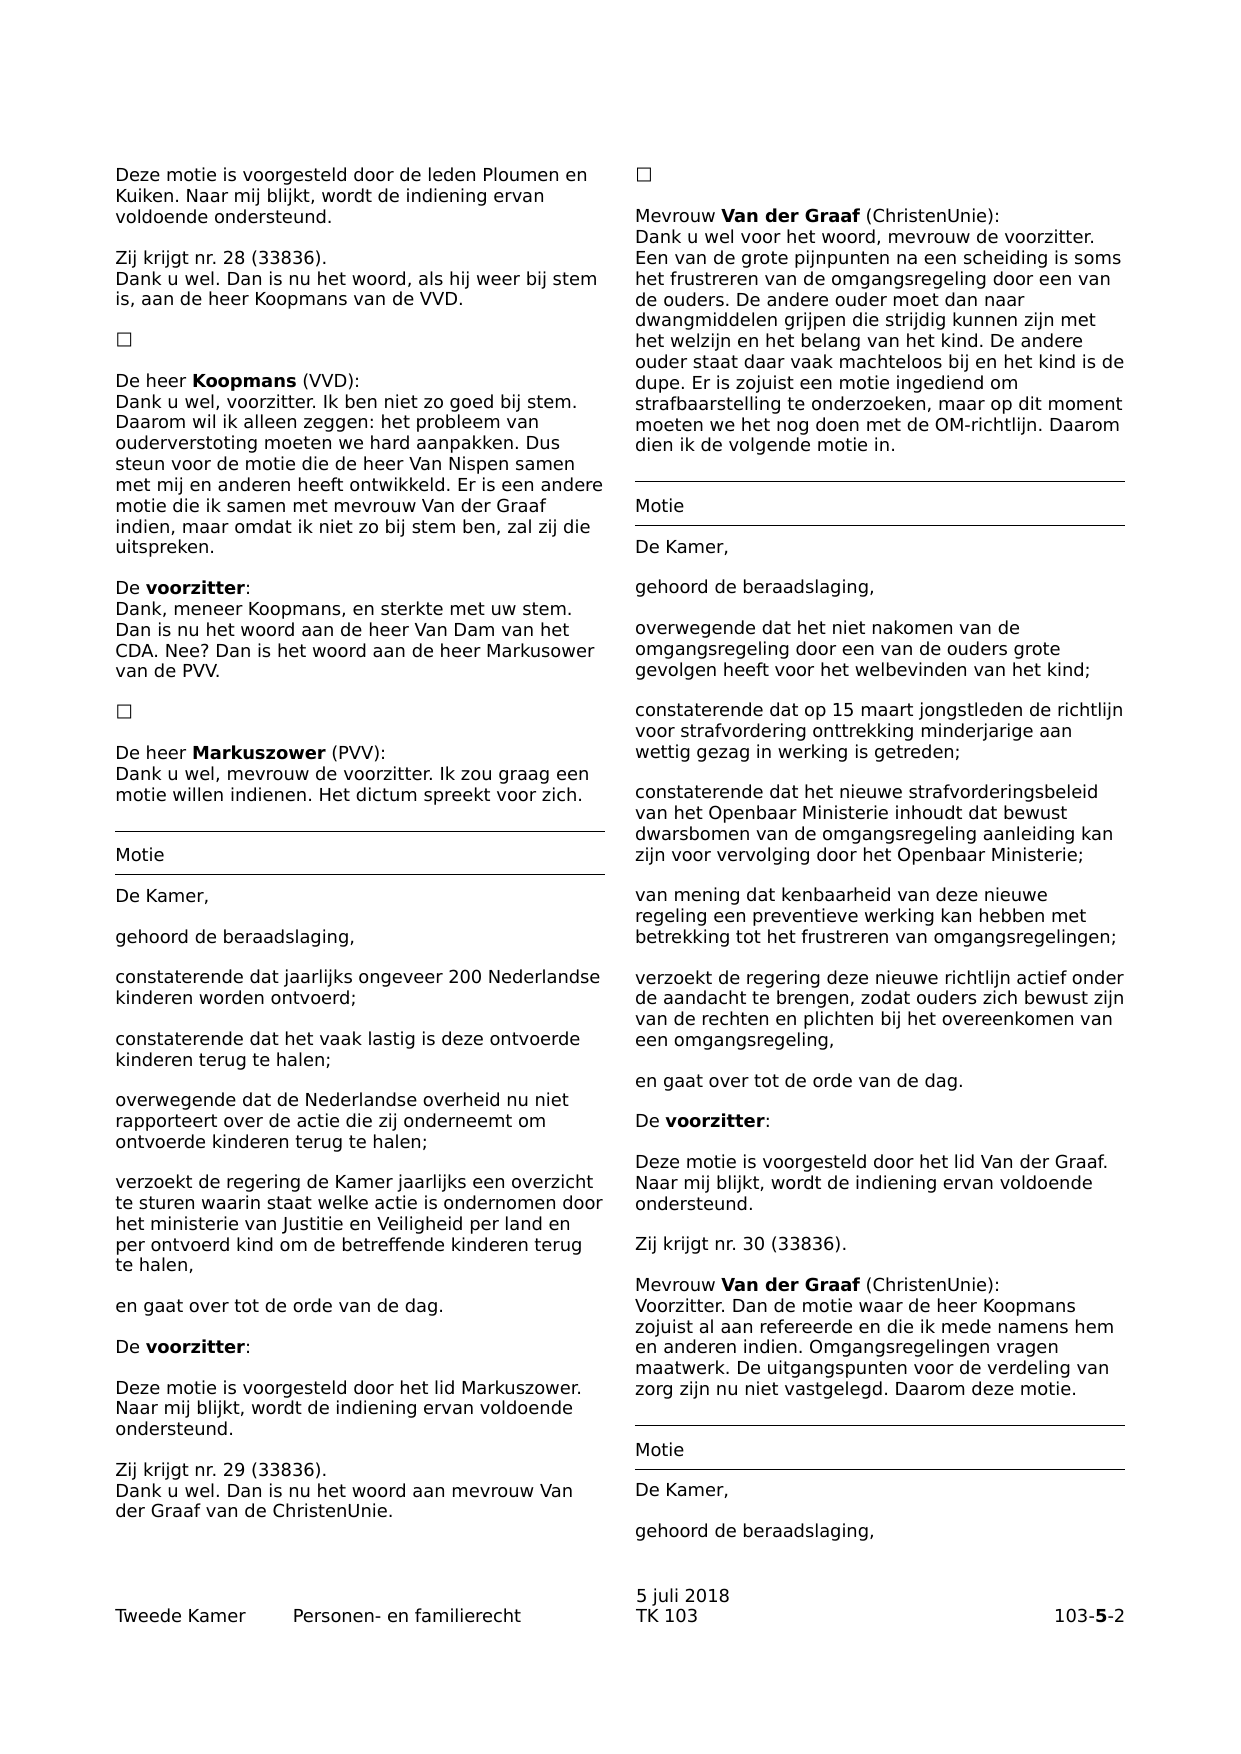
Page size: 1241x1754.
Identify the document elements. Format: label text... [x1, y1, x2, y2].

text constaterende dat het vaak lastig is deze ontvoerde kinderen terug te halen; [115, 1029, 605, 1070]
text De heer Koopmans (VVD): [115, 371, 605, 391]
text Zij krijgt nr. 29 (33836). [115, 1460, 605, 1480]
text De voorzitter: [115, 578, 605, 599]
text overwegende dat de Nederlandse overheid nu niet rapporteert over de actie die zij onderneemt om ontvoerde kinderen terug te halen; [115, 1090, 605, 1152]
text constaterende dat op 15 maart jongstleden de richtlijn voor strafvordering onttrekking minderjarige aan wettig gezag in werking is getreden; [635, 700, 1125, 762]
text ⬜ [635, 165, 1125, 186]
text verzoekt de regering deze nieuwe richtlijn actief onder de aandacht te brengen, zodat ouders zich bewust zijn van de rechten en plichten bij het overeenkomen van een omgangsregeling, [635, 967, 1125, 1050]
text en gaat over tot de orde van de dag. [115, 1296, 605, 1317]
text ⬜ [115, 702, 605, 723]
text De Kamer, [635, 1480, 1125, 1501]
text De heer Markuszower (PVV): [115, 743, 605, 763]
text Zij krijgt nr. 28 (33836). [115, 247, 605, 268]
text De Kamer, [115, 886, 605, 907]
text Dank u wel. Dan is nu het woord aan mevrouw Van der Graaf van de ChristenUnie. [115, 1480, 605, 1522]
text Deze motie is voorgesteld door het lid Van der Graaf. Naar mij blijkt, wordt de indiening ervan voldoende ondersteund. [635, 1152, 1125, 1214]
text De voorzitter: [635, 1111, 1125, 1132]
text Dank u wel, mevrouw de voorzitter. Ik zou graag een motie willen indienen. Het dictum spreekt voor zich. [115, 763, 605, 805]
text Motie [635, 496, 1125, 517]
text gehoord de beraadslaging, [635, 577, 1125, 598]
text verzoekt de regering de Kamer jaarlijks een overzicht te sturen waarin staat welke actie is ondernomen door het ministerie van Justitie en Veiligheid per land en per ontvoerd kind om de betreffende kinderen terug te halen, [115, 1172, 605, 1276]
text Mevrouw Van der Graaf (ChristenUnie): [635, 1275, 1125, 1296]
text Dank u wel, voorzitter. Ik ben niet zo goed bij stem. Daarom wil ik alleen zeggen: het probleem van ouderverstoting moeten we hard aanpakken. Dus steun voor de motie die de heer Van Nispen samen met mij en anderen heeft ontwikkeld. Er is een andere motie die ik samen met mevrouw Van der Graaf indien, maar omdat ik niet zo bij stem ben, zal zij die uitspreken. [115, 391, 605, 558]
text Voorzitter. Dan de motie waar de heer Koopmans zojuist al aan refereerde en die ik mede namens hem en anderen indien. Omgangsregelingen vragen maatwerk. De uitgangspunten voor de verdeling van zorg zijn nu niet vastgelegd. Daarom deze motie. [635, 1296, 1125, 1400]
text Zij krijgt nr. 30 (33836). [635, 1234, 1125, 1255]
text Deze motie is voorgesteld door het lid Markuszower. Naar mij blijkt, wordt de indiening ervan voldoende ondersteund. [115, 1377, 605, 1440]
text Deze motie is voorgesteld door de leden Ploumen en Kuiken. Naar mij blijkt, wordt de indiening ervan voldoende ondersteund. [115, 165, 605, 227]
text gehoord de beraadslaging, [115, 927, 605, 947]
text Dank u wel. Dan is nu het woord, als hij weer bij stem is, aan de heer Koopmans van de VVD. [115, 268, 605, 310]
text constaterende dat jaarlijks ongeveer 200 Nederlandse kinderen worden ontvoerd; [115, 967, 605, 1009]
text De voorzitter: [115, 1337, 605, 1357]
text overwegende dat het niet nakomen van de omgangsregeling door een van de ouders grote gevolgen heeft voor het welbevinden van het kind; [635, 618, 1125, 680]
text De Kamer, [635, 537, 1125, 557]
text Dank, meneer Koopmans, en sterkte met uw stem. Dan is nu het woord aan de heer Van Dam van het CDA. Nee? Dan is het woord aan de heer Markusower van de PVV. [115, 599, 605, 682]
text Dank u wel voor het woord, mevrouw de voorzitter. Een van de grote pijnpunten na een scheiding is soms het frustreren van de omgangsregeling door een van de ouders. De andere ouder moet dan naar dwangmiddelen grijpen die strijdig kunnen zijn met het welzijn en het belang van het kind. De andere ouder staat daar vaak machteloos bij en het kind is de dupe. Er is zojuist een motie ingediend om strafbaarstelling te onderzoeken, maar op dit moment moeten we het nog doen met de OM-richtlijn. Daarom dien ik de volgende motie in. [635, 227, 1125, 456]
text Motie [115, 845, 605, 866]
text ⬜ [115, 330, 605, 351]
text constaterende dat het nieuwe strafvorderingsbeleid van het Openbaar Ministerie inhoudt dat bewust dwarsbomen van de omgangsregeling aanleiding kan zijn voor vervolging door het Openbaar Ministerie; [635, 782, 1125, 865]
text gehoord de beraadslaging, [635, 1521, 1125, 1542]
text en gaat over tot de orde van de dag. [635, 1070, 1125, 1091]
text Mevrouw Van der Graaf (ChristenUnie): [635, 206, 1125, 227]
text van mening dat kenbaarheid van deze nieuwe regeling een preventieve werking kan hebben met betrekking tot het frustreren van omgangsregelingen; [635, 885, 1125, 947]
text Motie [635, 1439, 1125, 1460]
